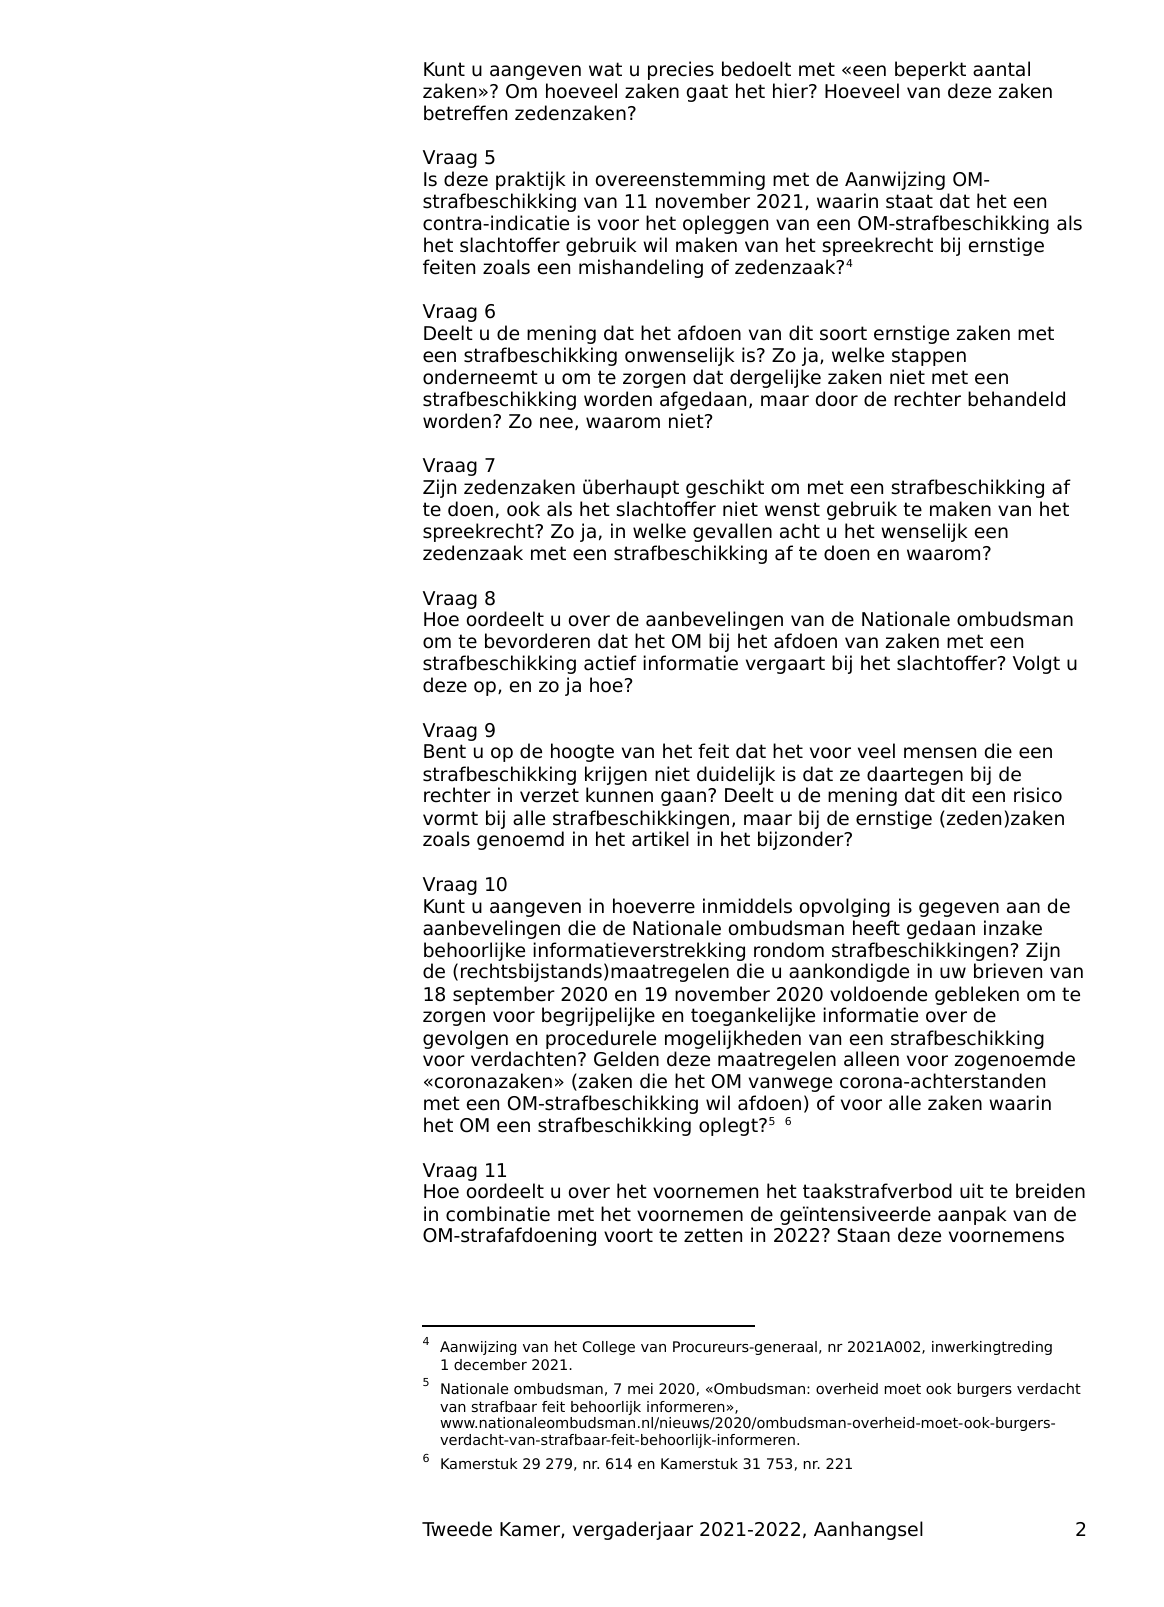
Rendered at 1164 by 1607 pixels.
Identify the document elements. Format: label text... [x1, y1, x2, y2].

text Zijn zedenzaken überhaupt geschikt om met een strafbeschikking af te doen, ook als het slachtoffer niet wenst gebruik te maken van het spreekrecht? Zo ja, in welke gevallen acht u het wenselijk een zedenzaak met een strafbeschikking af te doen en waarom? [422, 477, 1087, 565]
text Vraag 10 [422, 873, 1087, 896]
text Vraag 9 [422, 719, 1087, 741]
text Hoe oordeelt u over de aanbevelingen van de Nationale ombudsman om te bevorderen dat het OM bij het afdoen van zaken met een strafbeschikking actief informatie vergaart bij het slachtoffer? Volgt u deze op, en zo ja hoe? [422, 609, 1087, 697]
text Kunt u aangeven wat u precies bedoelt met «een beperkt aantal zaken»? Om hoeveel zaken gaat het hier? Hoeveel van deze zaken betreffen zedenzaken? [422, 59, 1087, 125]
text Deelt u de mening dat het afdoen van dit soort ernstige zaken met een strafbeschikking onwenselijk is? Zo ja, welke stappen onderneemt u om te zorgen dat dergelijke zaken niet met een strafbeschikking worden afgedaan, maar door de rechter behandeld worden? Zo nee, waarom niet? [422, 323, 1087, 433]
text Vraag 8 [422, 587, 1087, 609]
text Bent u op de hoogte van het feit dat het voor veel mensen die een strafbeschikking krijgen niet duidelijk is dat ze daartegen bij de rechter in verzet kunnen gaan? Deelt u de mening dat dit een risico vormt bij alle strafbeschikkingen, maar bij de ernstige (zeden)zaken zoals genoemd in het artikel in het bijzonder? [422, 741, 1087, 851]
text Hoe oordeelt u over het voornemen het taakstrafverbod uit te breiden in combinatie met het voornemen de geïntensiveerde aanpak van de OM-strafafdoening voort te zetten in 2022? Staan deze voornemens [422, 1181, 1087, 1247]
text Vraag 7 [422, 455, 1087, 477]
text Vraag 6 [422, 301, 1087, 323]
text Vraag 5 [422, 147, 1087, 169]
text Is deze praktijk in overeenstemming met de Aanwijzing OM-strafbeschikking van 11 november 2021, waarin staat dat het een contra-indicatie is voor het opleggen van een OM-strafbeschikking als het slachtoffer gebruik wil maken van het spreekrecht bij ernstige feiten zoals een mishandeling of zedenzaak? [422, 169, 1087, 279]
text Kamerstuk 29 279, nr. 614 en Kamerstuk 31 753, nr. 221 [422, 1452, 1087, 1474]
text Nationale ombudsman, 7 mei 2020, «Ombudsman: overheid moet ook burgers verdacht van strafbaar feit behoorlijk informeren», www.nationaleombudsman.nl/nieuws/2020/ombudsman-overheid-moet-ook-burgers-verdacht-van-strafbaar-feit-behoorlijk-informeren. [422, 1377, 1087, 1449]
text Kunt u aangeven in hoeverre inmiddels opvolging is gegeven aan de aanbevelingen die de Nationale ombudsman heeft gedaan inzake behoorlijke informatieverstrekking rondom strafbeschikkingen? Zijn de (rechtsbijstands)maatregelen die u aankondigde in uw brieven van 18 september 2020 en 19 november 2020 voldoende gebleken om te zorgen voor begrijpelijke en toegankelijke informatie over de gevolgen en procedurele mogelijkheden van een strafbeschikking voor verdachten? Gelden deze maatregelen alleen voor zogenoemde «coronazaken» (zaken die het OM vanwege corona-achterstanden met een OM-strafbeschikking wil afdoen) of voor alle zaken waarin het OM een strafbeschikking oplegt? [422, 896, 1087, 1137]
text Aanwijzing van het College van Procureurs-generaal, nr 2021A002, inwerkingtreding 1 december 2021. [422, 1335, 1087, 1374]
text Vraag 11 [422, 1159, 1087, 1181]
